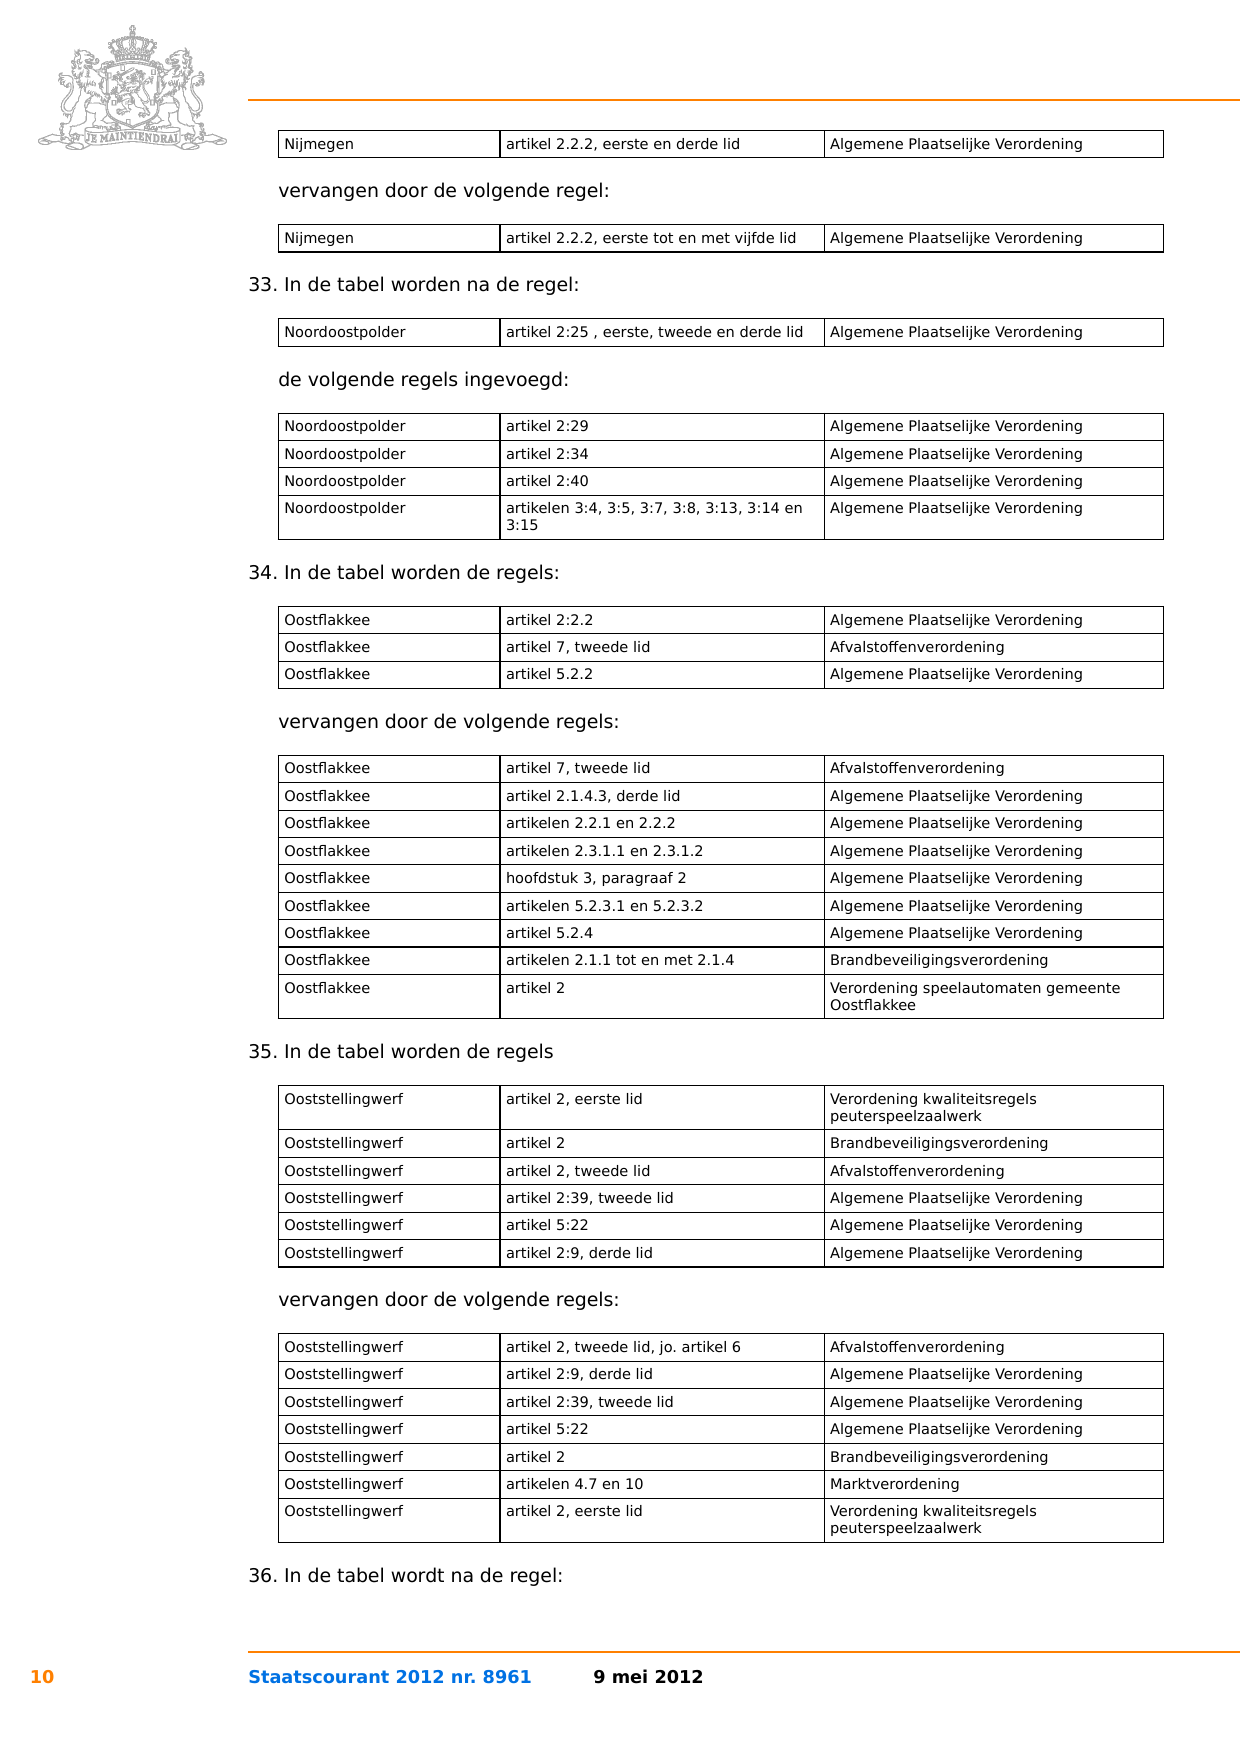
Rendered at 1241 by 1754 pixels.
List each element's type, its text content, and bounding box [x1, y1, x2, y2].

text vervangen door de volgende regels: [278, 1289, 1163, 1311]
table_header Algemene Plaatselijke Verordening [825, 225, 1163, 251]
table_cell Algemene Plaatselijke Verordening [825, 1416, 1163, 1443]
table_header artikel 2.2.2, eerste tot en met vijfde lid [501, 225, 824, 251]
table_cell artikel 2.1.4.3, derde lid [501, 783, 824, 809]
table_header Afvalstoffenverordening [825, 1334, 1163, 1361]
table_header Algemene Plaatselijke Verordening [825, 607, 1163, 633]
table_cell Brandbeveiligingsverordening [825, 948, 1163, 974]
table_cell Ooststellingwerf [279, 1130, 499, 1157]
table_header artikel 2, eerste lid [501, 1086, 824, 1129]
table_cell Algemene Plaatselijke Verordening [825, 1389, 1163, 1415]
table_cell Ooststellingwerf [279, 1389, 499, 1415]
table_cell Ooststellingwerf [279, 1499, 499, 1542]
table_cell Algemene Plaatselijke Verordening [825, 441, 1163, 467]
table_cell Afvalstoffenverordening [825, 1158, 1163, 1184]
table_cell Oostflakkee [279, 948, 499, 974]
table_cell Oostflakkee [279, 975, 499, 1018]
table_cell artikelen 2.3.1.1 en 2.3.1.2 [501, 838, 824, 864]
text 35. In de tabel worden de regels [248, 1041, 1163, 1063]
table_header Algemene Plaatselijke Verordening [825, 414, 1163, 440]
table_header artikel 7, tweede lid [501, 756, 824, 782]
table_cell Noordoostpolder [279, 468, 499, 494]
table_cell Ooststellingwerf [279, 1444, 499, 1470]
table_header Ooststellingwerf [279, 1086, 499, 1129]
table_cell Verordening speelautomaten gemeente Oostflakkee [825, 975, 1163, 1018]
text 34. In de tabel worden de regels: [248, 562, 1163, 584]
table_cell artikel 5.2.2 [501, 662, 824, 688]
table_cell artikelen 4.7 en 10 [501, 1471, 824, 1497]
text vervangen door de volgende regel: [278, 180, 1163, 202]
table_cell artikel 2 [501, 975, 824, 1018]
table_cell Algemene Plaatselijke Verordening [825, 1213, 1163, 1239]
table_cell artikel 2, eerste lid [501, 1499, 824, 1542]
table_cell Ooststellingwerf [279, 1416, 499, 1443]
text de volgende regels ingevoegd: [278, 368, 1163, 391]
table_header Oostflakkee [279, 756, 499, 782]
table_cell artikel 2:9, derde lid [501, 1362, 824, 1388]
table_cell Algemene Plaatselijke Verordening [825, 468, 1163, 494]
table_cell artikel 7, tweede lid [501, 634, 824, 661]
table_cell artikel 2:39, tweede lid [501, 1389, 824, 1415]
table_cell Algemene Plaatselijke Verordening [825, 811, 1163, 837]
table_header Noordoostpolder [279, 319, 499, 346]
table_cell Ooststellingwerf [279, 1185, 499, 1212]
table_cell artikelen 5.2.3.1 en 5.2.3.2 [501, 893, 824, 919]
table_cell Ooststellingwerf [279, 1362, 499, 1388]
table_cell Oostflakkee [279, 634, 499, 661]
table_cell hoofdstuk 3, paragraaf 2 [501, 865, 824, 892]
table_header artikel 2:29 [501, 414, 824, 440]
table_cell Afvalstoffenverordening [825, 634, 1163, 661]
text 33. In de tabel worden na de regel: [248, 274, 1163, 296]
table_cell artikel 2 [501, 1444, 824, 1470]
table_cell artikel 5:22 [501, 1416, 824, 1443]
table_cell Ooststellingwerf [279, 1471, 499, 1497]
table_cell Noordoostpolder [279, 496, 499, 539]
table_header Ooststellingwerf [279, 1334, 499, 1361]
table_cell Algemene Plaatselijke Verordening [825, 893, 1163, 919]
table_cell Algemene Plaatselijke Verordening [825, 496, 1163, 539]
table_cell Oostflakkee [279, 920, 499, 946]
table_cell Oostflakkee [279, 662, 499, 688]
table_cell Ooststellingwerf [279, 1158, 499, 1184]
table_cell Oostflakkee [279, 865, 499, 892]
table_cell Brandbeveiligingsverordening [825, 1130, 1163, 1157]
table_header Verordening kwaliteitsregels peuterspeelzaalwerk [825, 1086, 1163, 1129]
table_cell artikel 2:34 [501, 441, 824, 467]
table_cell artikel 2, tweede lid [501, 1158, 824, 1184]
table_cell Noordoostpolder [279, 441, 499, 467]
table_header Nijmegen [279, 131, 499, 157]
table_cell Algemene Plaatselijke Verordening [825, 865, 1163, 892]
table_header Algemene Plaatselijke Verordening [825, 131, 1163, 157]
table_cell artikel 2 [501, 1130, 824, 1157]
picture [38, 25, 227, 150]
table_header Nijmegen [279, 225, 499, 251]
table_cell artikel 2:9, derde lid [501, 1240, 824, 1266]
table_cell artikel 5:22 [501, 1213, 824, 1239]
table_header artikel 2:25 , eerste, tweede en derde lid [501, 319, 824, 346]
table_cell Algemene Plaatselijke Verordening [825, 1240, 1163, 1266]
table_cell Oostflakkee [279, 811, 499, 837]
table_header artikel 2.2.2, eerste en derde lid [501, 131, 824, 157]
table_cell Algemene Plaatselijke Verordening [825, 1185, 1163, 1212]
table_header Noordoostpolder [279, 414, 499, 440]
table_cell Verordening kwaliteitsregels peuterspeelzaalwerk [825, 1499, 1163, 1542]
table_cell Ooststellingwerf [279, 1240, 499, 1266]
table_cell artikel 2:39, tweede lid [501, 1185, 824, 1212]
table_cell artikelen 3:4, 3:5, 3:7, 3:8, 3:13, 3:14 en 3:15 [501, 496, 824, 539]
table_cell artikelen 2.2.1 en 2.2.2 [501, 811, 824, 837]
text 36. In de tabel wordt na de regel: [248, 1565, 1163, 1587]
table_header Oostflakkee [279, 607, 499, 633]
table_cell Ooststellingwerf [279, 1213, 499, 1239]
table_header artikel 2, tweede lid, jo. artikel 6 [501, 1334, 824, 1361]
table_cell Oostflakkee [279, 783, 499, 809]
table_cell Brandbeveiligingsverordening [825, 1444, 1163, 1470]
table_header Algemene Plaatselijke Verordening [825, 319, 1163, 346]
table_cell Marktverordening [825, 1471, 1163, 1497]
table_cell Algemene Plaatselijke Verordening [825, 920, 1163, 946]
table_header artikel 2:2.2 [501, 607, 824, 633]
table_cell Oostflakkee [279, 838, 499, 864]
text vervangen door de volgende regels: [278, 711, 1163, 733]
table_cell Oostflakkee [279, 893, 499, 919]
table_cell Algemene Plaatselijke Verordening [825, 783, 1163, 809]
table_cell Algemene Plaatselijke Verordening [825, 662, 1163, 688]
table_header Afvalstoffenverordening [825, 756, 1163, 782]
table_cell artikel 2:40 [501, 468, 824, 494]
table_cell artikel 5.2.4 [501, 920, 824, 946]
table_cell Algemene Plaatselijke Verordening [825, 838, 1163, 864]
table_cell Algemene Plaatselijke Verordening [825, 1362, 1163, 1388]
table_cell artikelen 2.1.1 tot en met 2.1.4 [501, 948, 824, 974]
